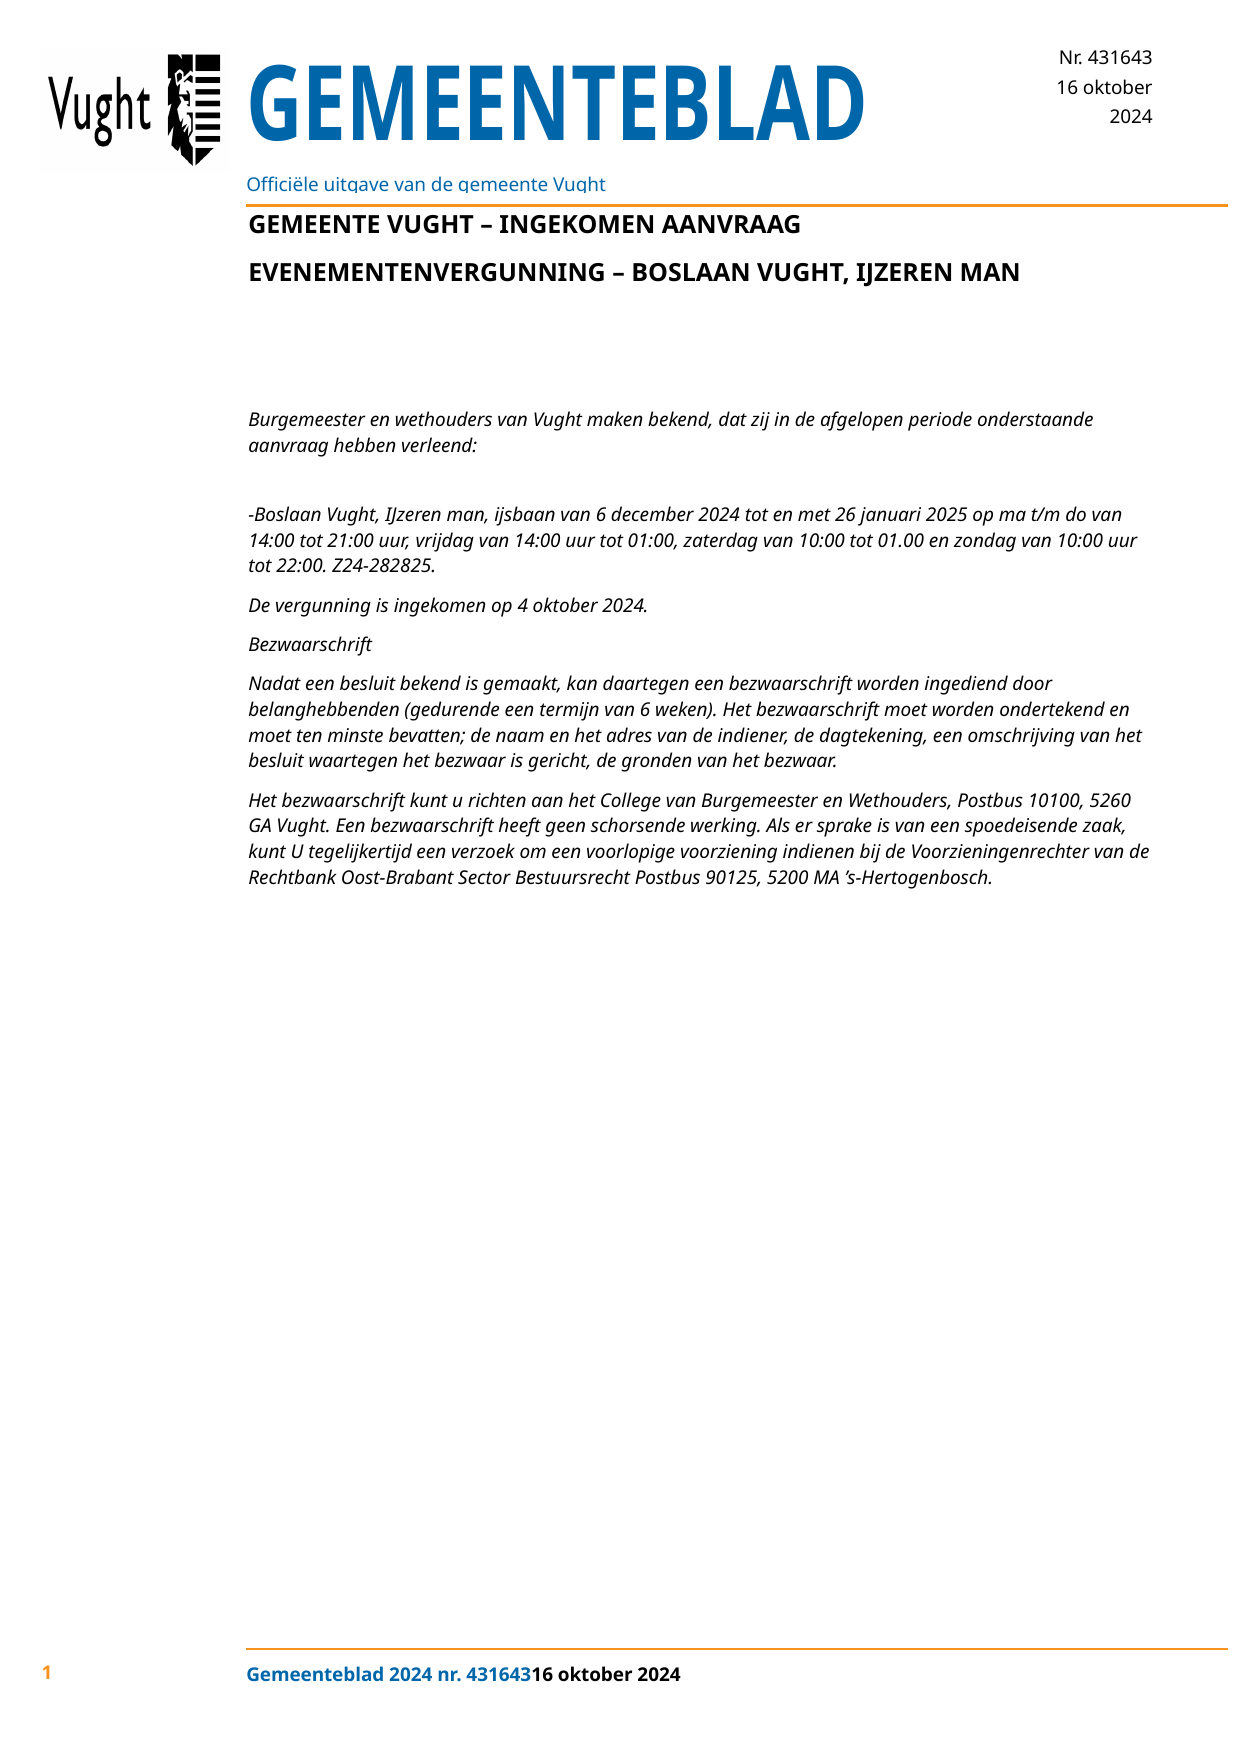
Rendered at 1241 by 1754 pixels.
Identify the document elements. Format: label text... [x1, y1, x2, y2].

picture [41, 47, 231, 172]
text Nadat een besluit bekend is gemaakt, kan daartegen een bezwaarschrift worden ingediend door belanghebbenden (gedurende een termijn van 6 weken). Het bezwaarschrift moet worden ondertekend en moet ten minste bevatten; de naam en het adres van de indiener, de dagtekening, een omschrijving van het besluit waartegen het bezwaar is gericht, de gronden van het bezwaar. [248, 670, 1152, 773]
text Bezwaarschrift [248, 631, 1152, 657]
text -Boslaan Vught, IJzeren man, ijsbaan van 6 december 2024 tot en met 26 januari 2025 op ma t/m do van 14:00 tot 21:00 uur, vrijdag van 14:00 uur tot 01:00, zaterdag van 10:00 tot 01.00 en zondag van 10:00 uur tot 22:00. Z24-282825. [248, 501, 1152, 578]
text Het bezwaarschrift kunt u richten aan het College van Burgemeester en Wethouders, Postbus 10100, 5260 GA Vught. Een bezwaarschrift heeft geen schorsende werking. Als er sprake is van een spoedeisende zaak, kunt U tegelijkertijd een verzoek om een voorlopige voorziening indienen bij de Voorzieningenrechter van de Rechtbank Oost-Brabant Sector Bestuursrecht Postbus 90125, 5200 MA ’s-Hertogenbosch. [248, 787, 1152, 890]
text De vergunning is ingekomen op 4 oktober 2024. [248, 592, 1152, 617]
text Burgemeester en wethouders van Vught maken bekend, dat zij in de afgelopen periode onderstaande aanvraag hebben verleend: [248, 406, 1152, 458]
text GEMEENTE VUGHT – INGEKOMEN AANVRAAG EVENEMENTENVERGUNNING – BOSLAAN VUGHT, IJZEREN MAN [248, 207, 1152, 288]
